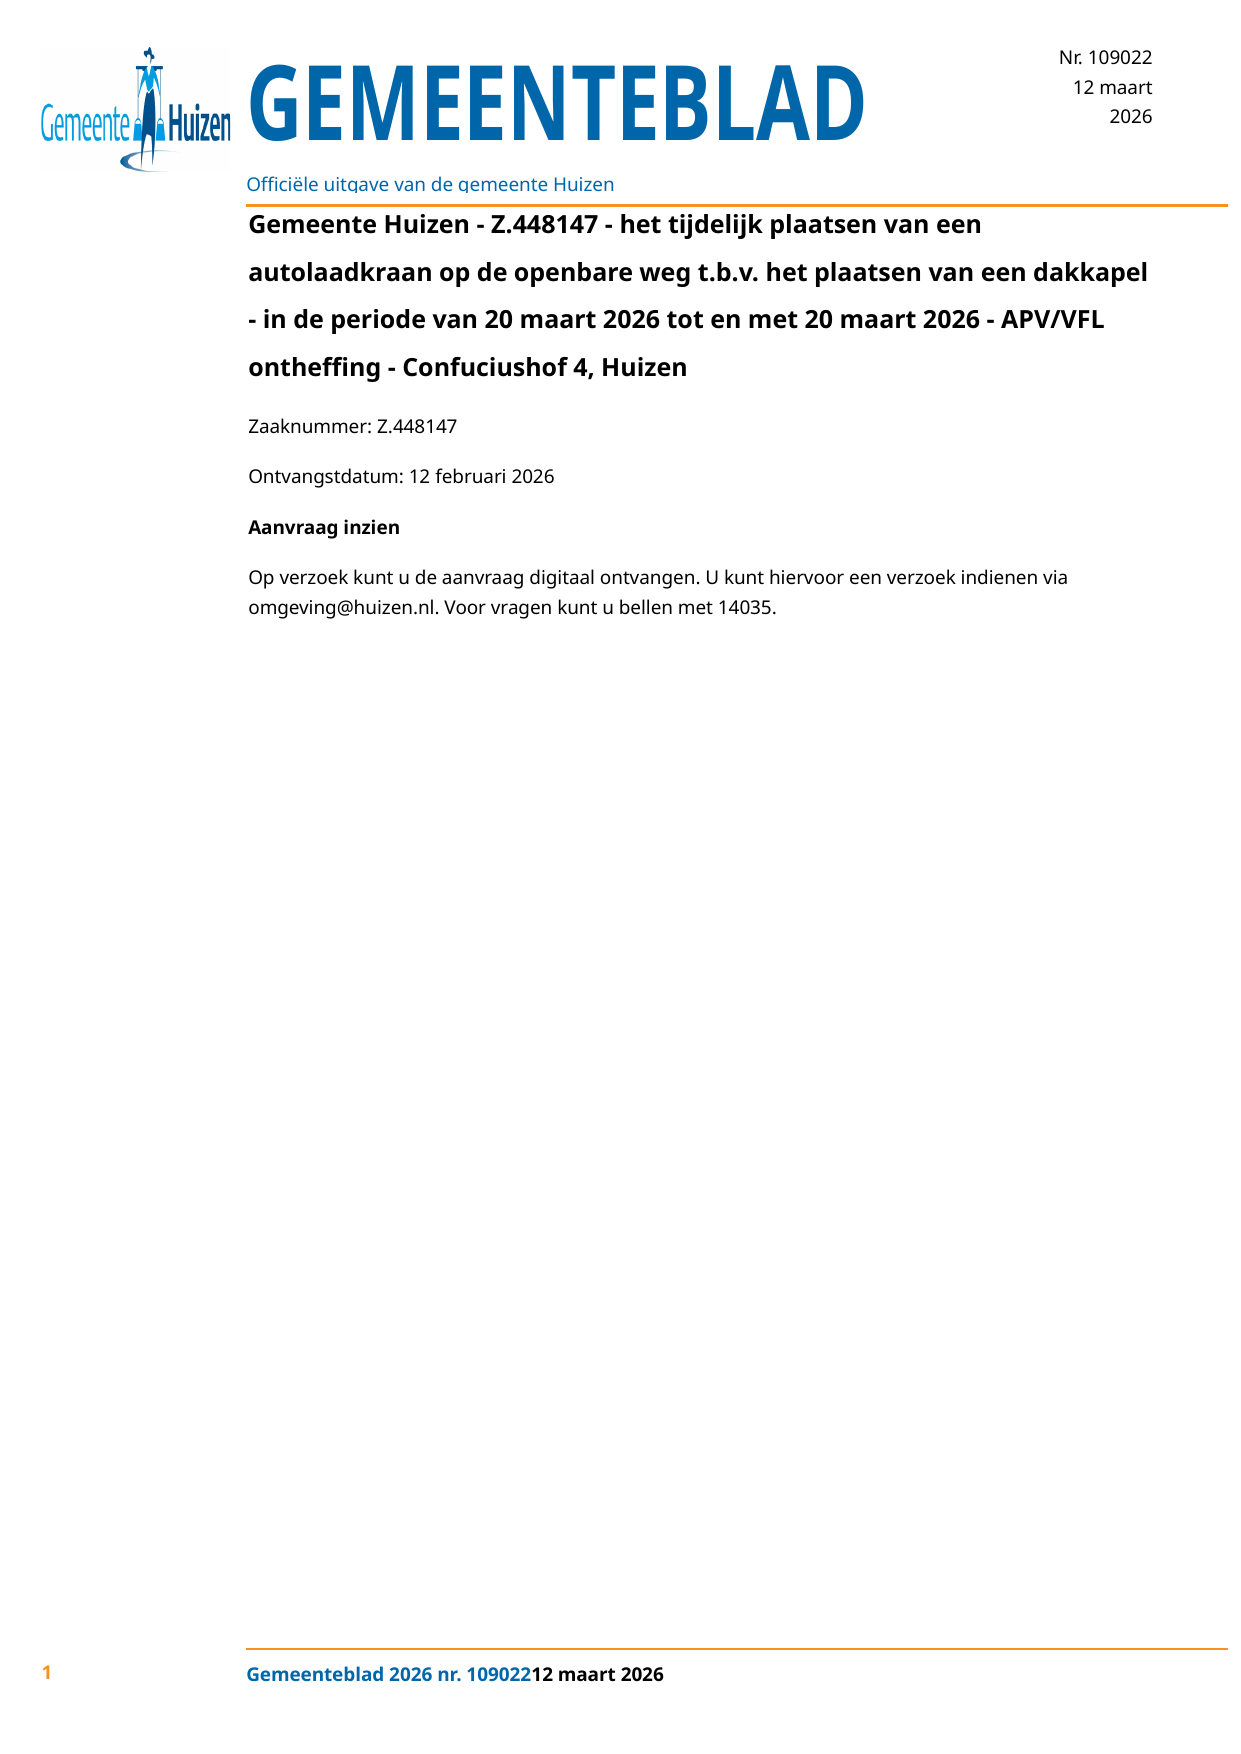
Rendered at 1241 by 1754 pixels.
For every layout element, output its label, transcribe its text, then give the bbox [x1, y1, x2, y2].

text Zaaknummer: Z.448147 [248, 413, 1152, 439]
text Ontvangstdatum: 12 februari 2026 [248, 463, 1152, 489]
text Gemeente Huizen - Z.448147 - het tijdelijk plaatsen van een autolaadkraan op de openbare weg t.b.v. het plaatsen van een dakkapel - in de periode van 20 maart 2026 tot en met 20 maart 2026 - APV/VFL ontheffing - Confuciushof 4, Huizen [248, 207, 1152, 384]
picture [41, 47, 231, 172]
text Aanvraag inzien [248, 514, 1152, 540]
text Op verzoek kunt u de aanvraag digitaal ontvangen. U kunt hiervoor een verzoek indienen via omgeving@huizen.nl. Voor vragen kunt u bellen met 14035. [248, 564, 1152, 620]
